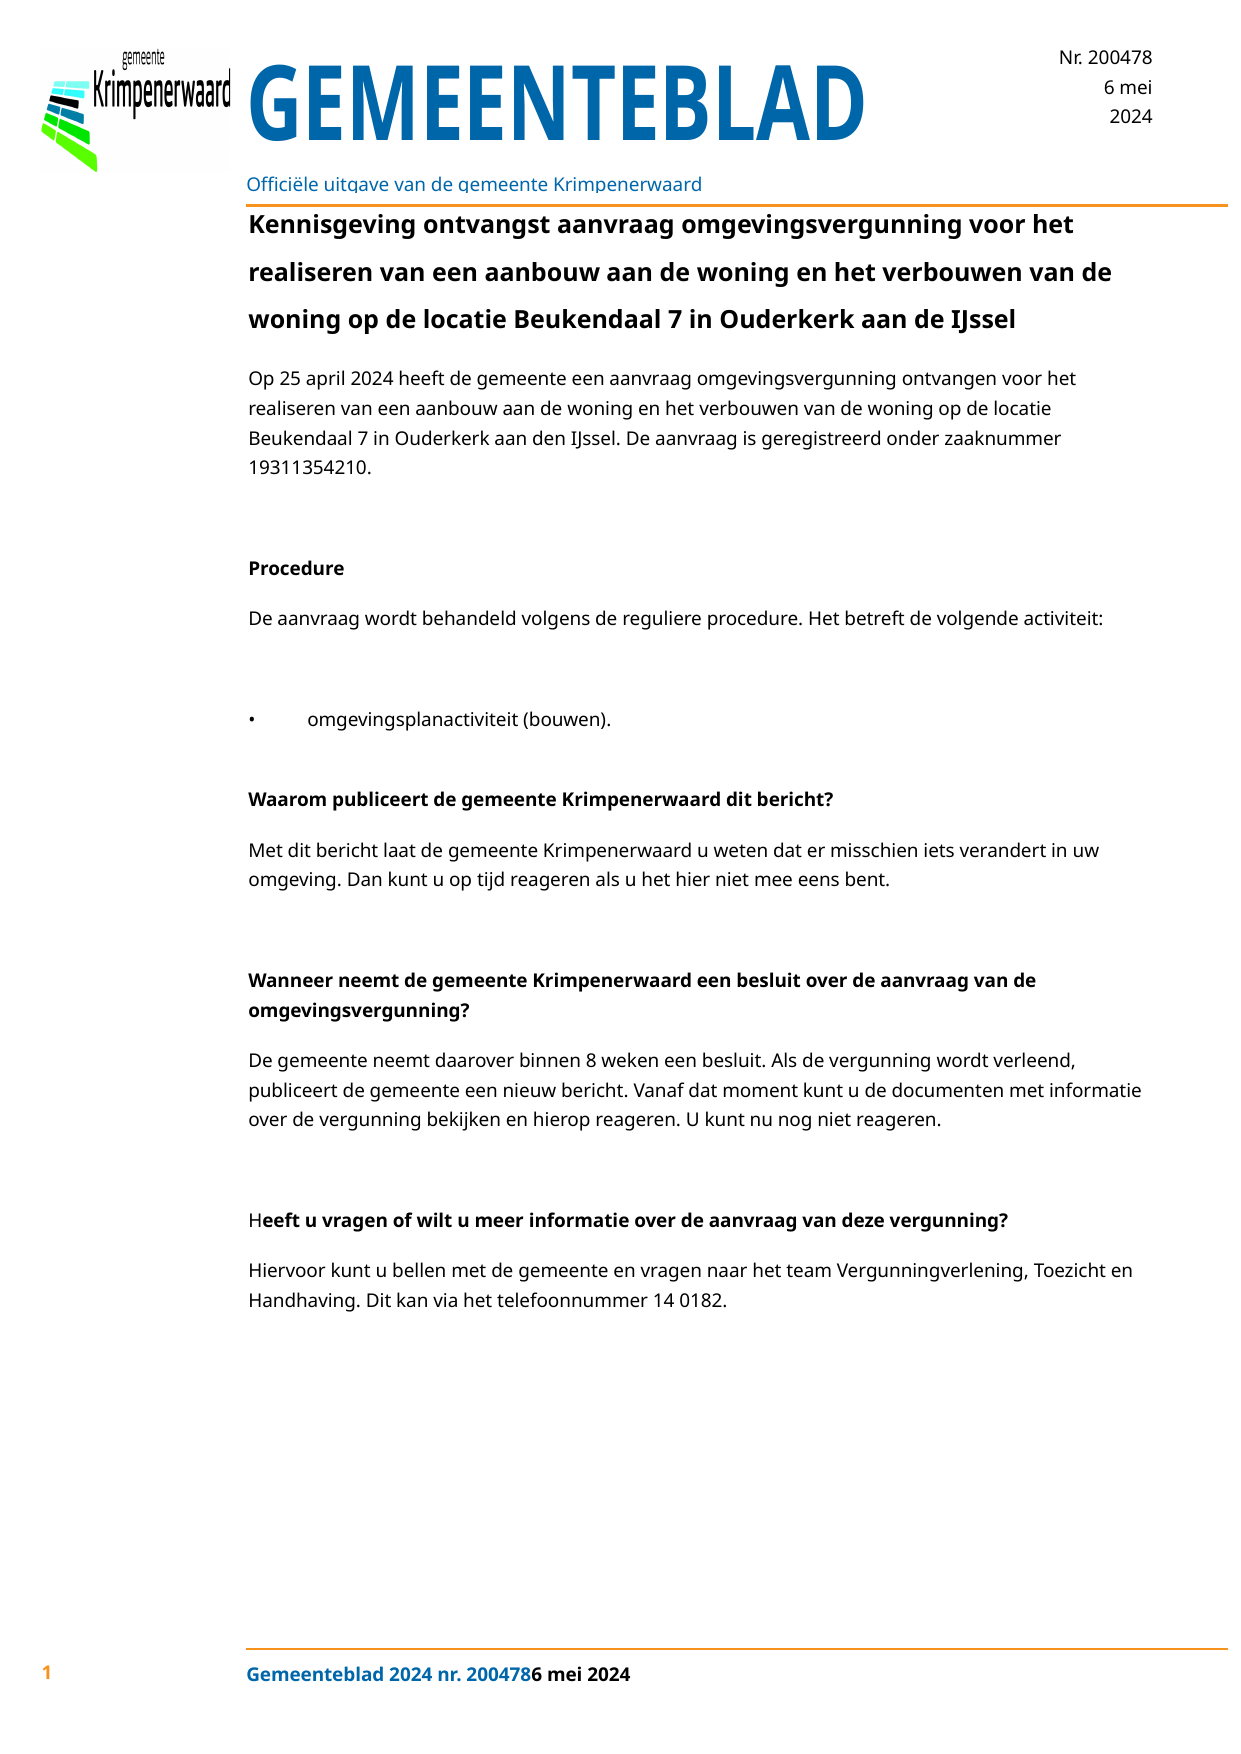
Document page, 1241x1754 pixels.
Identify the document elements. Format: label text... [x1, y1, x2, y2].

text Hiervoor kunt u bellen met de gemeente en vragen naar het team Vergunningverlening, Toezicht en Handhaving. Dit kan via het telefoonnummer 14 0182. [248, 1258, 1152, 1313]
text De gemeente neemt daarover binnen 8 weken een besluit. Als de vergunning wordt verleend, publiceert de gemeente een nieuw bericht. Vanaf dat moment kunt u de documenten met informatie over de vergunning bekijken en hierop reageren. U kunt nu nog niet reageren. [248, 1047, 1152, 1132]
text Met dit bericht laat de gemeente Krimpenerwaard u weten dat er misschien iets verandert in uw omgeving. Dan kunt u op tijd reageren als u het hier niet mee eens bent. [248, 837, 1152, 892]
list omgevingsplanactiviteit (bouwen). [248, 706, 1152, 732]
text Wanneer neemt de gemeente Krimpenerwaard een besluit over de aanvraag van de omgevingsvergunning? [248, 967, 1152, 1022]
picture [41, 47, 231, 172]
text Kennisgeving ontvangst aanvraag omgevingsvergunning voor het realiseren van een aanbouw aan de woning en het verbouwen van de woning op de locatie Beukendaal 7 in Ouderkerk aan de IJssel [248, 207, 1152, 336]
text De aanvraag wordt behandeld volgens de reguliere procedure. Het betreft de volgende activiteit: [248, 606, 1152, 631]
text Heeft u vragen of wilt u meer informatie over de aanvraag van deze vergunning? [248, 1207, 1152, 1233]
text Waarom publiceert de gemeente Krimpenerwaard dit bericht? [248, 786, 1152, 812]
text Procedure [248, 555, 1152, 581]
text Op 25 april 2024 heeft de gemeente een aanvraag omgevingsvergunning ontvangen voor het realiseren van een aanbouw aan de woning en het verbouwen van de woning op de locatie Beukendaal 7 in Ouderkerk aan den IJssel. De aanvraag is geregistreerd onder zaaknummer 19311354210. [248, 366, 1152, 480]
